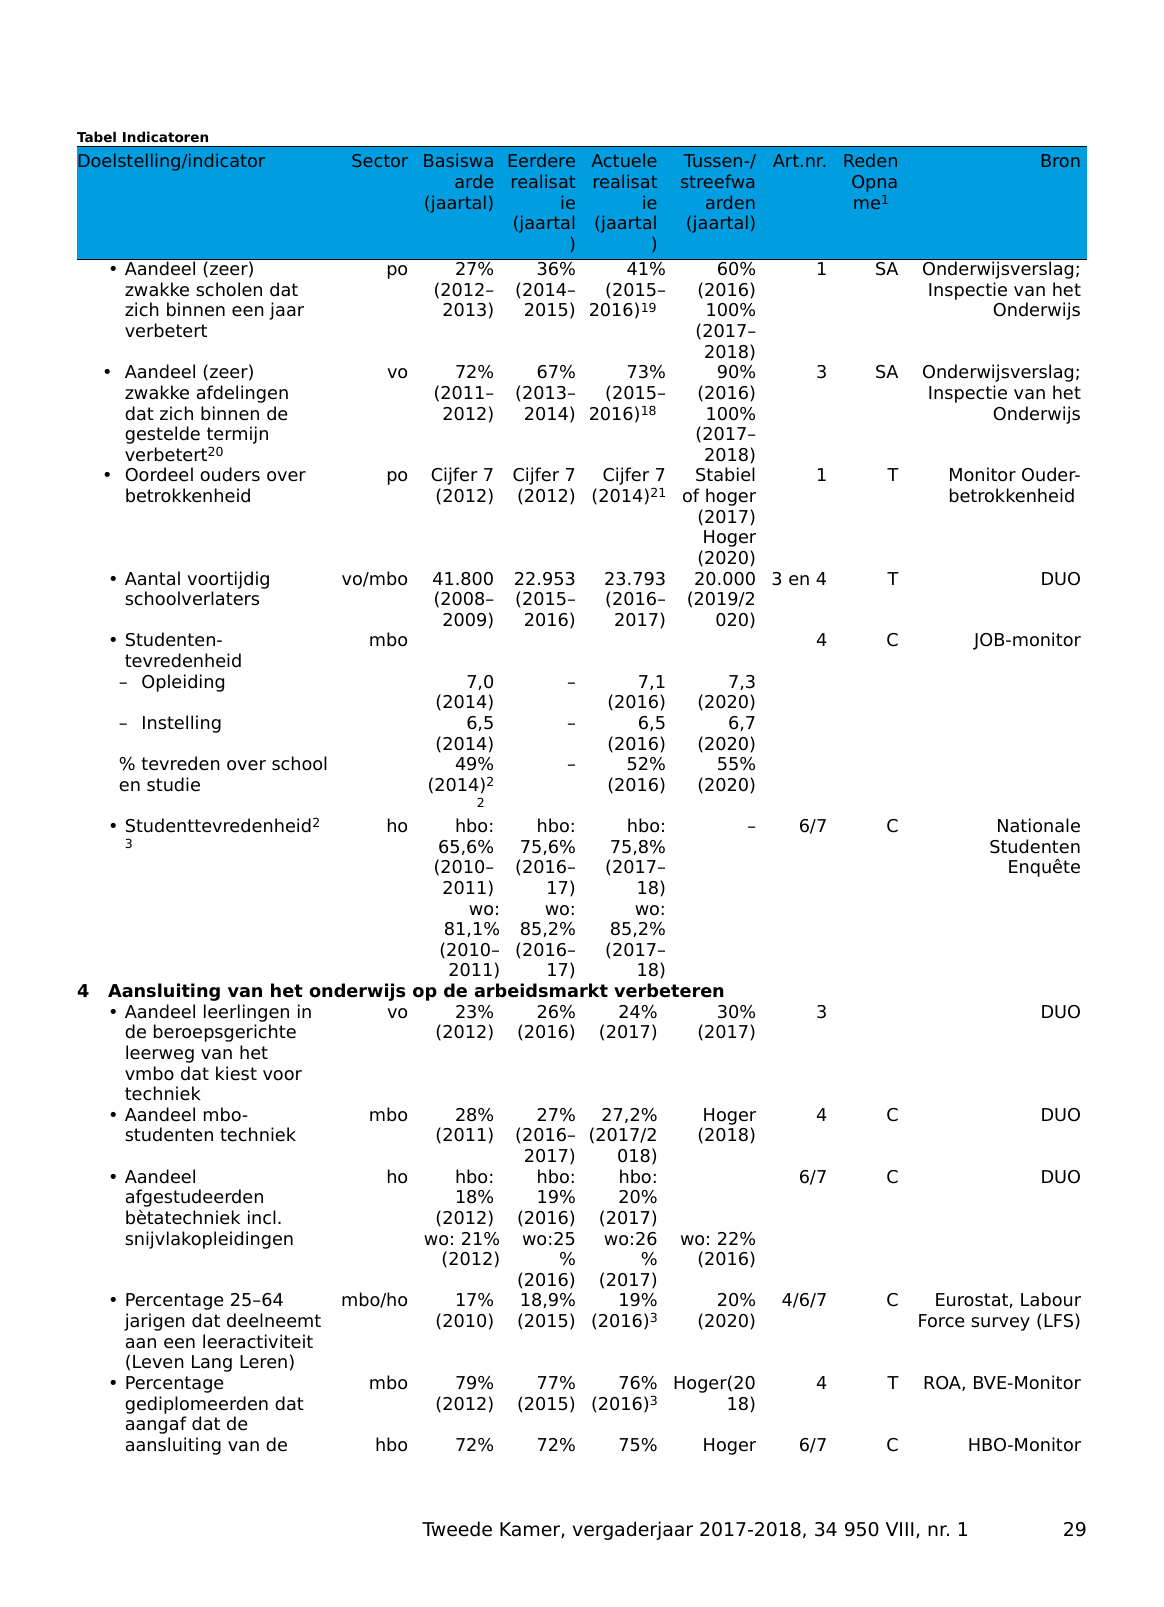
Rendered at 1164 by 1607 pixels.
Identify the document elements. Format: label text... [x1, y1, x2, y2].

table_cell 77% (2015) [500, 1373, 582, 1435]
table_cell mbo [328, 630, 414, 816]
table_cell 26% (2016) [500, 1002, 582, 1105]
table_cell C [833, 816, 904, 981]
table_cell Art.nr. [762, 147, 833, 259]
table_cell [77, 1167, 102, 1290]
table_cell 4/6/7 [762, 1290, 833, 1373]
table_cell Aantal voortijdig schoolverlaters [119, 569, 328, 630]
table_cell 23% (2012) [414, 1002, 500, 1105]
table_cell C [833, 1105, 904, 1167]
table_cell SA [833, 362, 904, 465]
table_cell 4 [77, 981, 102, 1002]
table_cell % tevreden over school en studie [119, 754, 328, 816]
table_cell ROA, BVE-Monitor [904, 1373, 1087, 1435]
table_cell Sector [328, 147, 414, 259]
table_cell JOB-monitor [904, 630, 1087, 816]
table_cell 23.793 (2016–2017) [582, 569, 672, 630]
table_cell Hoger [663, 1435, 762, 1455]
table_cell 55% (2020) [672, 754, 762, 816]
table_cell Aandeel mbo-studenten techniek [119, 1105, 328, 1167]
table_cell hbo: 18% (2012) [414, 1167, 500, 1228]
table_cell [500, 630, 672, 672]
table_cell • [102, 465, 119, 568]
table_cell 1 [762, 260, 833, 362]
table_cell 4 [762, 1105, 833, 1167]
table_cell 36% (2014–2015) [500, 260, 582, 362]
table_cell DUO [904, 1002, 1087, 1105]
table_cell • [102, 260, 119, 362]
table_cell 4 [762, 630, 833, 816]
table_cell • [102, 1373, 119, 1435]
table_cell mbo [328, 1105, 414, 1167]
table_cell Reden Opname1 [833, 147, 904, 259]
table_cell Opleiding [135, 672, 328, 713]
table_cell 27% (2012–2013) [414, 260, 500, 362]
table_cell hbo: 75,6% (2016–17) [500, 816, 582, 898]
table_cell Cijfer 7 (2012) [414, 465, 500, 568]
table_cell DUO [904, 1167, 1087, 1290]
table_cell Eerdere realisatie (jaartal) [500, 147, 582, 259]
table_cell 3 [762, 362, 833, 465]
table_cell Aandeel (zeer) zwakke afdelingen dat zich binnen de gestelde termijn verbetert20 [119, 362, 328, 465]
table_cell 6,5 (2014) [414, 713, 500, 754]
table_cell Monitor Ouder-betrokkenheid [904, 465, 1087, 568]
table_cell 79% (2012) [414, 1373, 500, 1435]
table_cell [102, 1435, 119, 1455]
table_cell [77, 1435, 102, 1455]
table_header Tabel Indicatoren [77, 130, 1087, 146]
table_cell – [119, 672, 135, 713]
table_cell 19% (2016)3 [582, 1290, 663, 1373]
table_cell wo: 85,2% (2017–18) [582, 899, 672, 981]
table_cell [77, 1002, 102, 1105]
table_cell 73% (2015–2016)18 [582, 362, 672, 465]
table_cell Tussen-/streefwaarden (jaartal) [663, 147, 762, 259]
table_cell Percentage 25–64 jarigen dat deelneemt aan een leeractiviteit (Leven Lang Leren) [119, 1290, 328, 1373]
table_cell Onderwijsverslag; Inspectie van het Onderwijs [904, 362, 1087, 465]
table_cell hbo: 75,8% (2017–18) [582, 816, 672, 898]
table_cell C [833, 1290, 904, 1373]
table_cell vo/mbo [328, 569, 414, 630]
table_cell Onderwijsverslag; Inspectie van het Onderwijs [904, 260, 1087, 362]
table_cell • [102, 1002, 119, 1105]
table_cell po [328, 260, 414, 362]
table_cell 7,1 (2016) [582, 672, 672, 713]
table_cell 7,0 (2014) [414, 672, 500, 713]
table_cell 4 [762, 1373, 833, 1435]
table_cell hbo: 20% (2017) [582, 1167, 663, 1228]
table_cell Cijfer 7 (2014)21 [582, 465, 672, 568]
table_cell wo: 21% (2012) [414, 1229, 500, 1290]
table_cell [77, 1373, 102, 1435]
table_cell • [102, 816, 119, 981]
table_cell vo [328, 362, 414, 465]
table_cell Aandeel leerlingen in de beroepsgerichte leerweg van het vmbo dat kiest voor techniek [119, 1002, 328, 1105]
table_cell [672, 630, 762, 672]
table_cell 6/7 [762, 1435, 833, 1455]
table_cell – [500, 672, 582, 713]
table_cell wo: 22% (2016) [663, 1229, 762, 1290]
table_cell 30% (2017) [663, 1002, 762, 1105]
table_cell 41% (2015–2016)19 [582, 260, 672, 362]
table_cell 3 en 4 [762, 569, 833, 630]
table_cell • [102, 1105, 119, 1167]
table_cell SA [833, 260, 904, 362]
table_cell [77, 816, 102, 981]
table_cell wo: 81,1% (2010–2011) [414, 899, 500, 981]
table_cell Basiswaarde (jaartal) [414, 147, 500, 259]
table_cell – [500, 713, 582, 754]
table_cell • [102, 569, 119, 630]
table_cell – [672, 816, 762, 981]
table_cell hbo: 19% (2016) [500, 1167, 582, 1228]
table_cell wo:26% (2017) [582, 1229, 663, 1290]
table_cell 90% (2016) 100% (2017–2018) [672, 362, 762, 465]
table_cell Nationale Studenten Enquête [904, 816, 1087, 981]
table_cell [77, 260, 102, 568]
table_cell [77, 1105, 102, 1167]
table_cell 76% (2016)3 [582, 1373, 663, 1435]
table_cell • [102, 362, 119, 465]
table_cell Aansluiting van het onderwijs op de arbeidsmarkt verbeteren [102, 981, 1087, 1002]
table_cell [77, 630, 102, 816]
table_cell 52% (2016) [582, 754, 672, 816]
table_cell mbo [328, 1373, 414, 1435]
table_cell 7,3 (2020) [672, 672, 762, 713]
table_cell vo [328, 1002, 414, 1105]
table_cell Aandeel afgestudeerden bètatechniek incl. snijvlakopleidingen [119, 1167, 328, 1290]
table_cell 49% (2014)22 [414, 754, 500, 816]
table_cell • [102, 1167, 119, 1290]
table_cell 28% (2011) [414, 1105, 500, 1167]
table_cell 75% [582, 1435, 663, 1455]
table_cell Actuele realisatie (jaartal) [582, 147, 663, 259]
table_cell DUO [904, 569, 1087, 630]
table_cell C [833, 630, 904, 816]
table_cell Bron [904, 147, 1087, 259]
table_cell T [833, 465, 904, 568]
table_cell • [102, 630, 119, 816]
table_cell C [833, 1435, 904, 1455]
table_cell wo: 85,2% (2016–17) [500, 899, 582, 981]
table_cell 6,7 (2020) [672, 713, 762, 754]
table_cell Stabiel of hoger (2017) Hoger (2020) [672, 465, 762, 568]
table_cell 6/7 [762, 1167, 833, 1290]
table_cell Percentage gediplomeerden dat aangaf dat de aansluiting van de [119, 1373, 328, 1455]
table_cell 22.953 (2015–2016) [500, 569, 582, 630]
table_cell [663, 1167, 762, 1228]
table_cell 6/7 [762, 816, 833, 981]
table_cell [77, 569, 102, 630]
table_cell 27,2% (2017/2018) [582, 1105, 663, 1167]
table_cell 24% (2017) [582, 1002, 663, 1105]
table_cell Eurostat, Labour Force survey (LFS) [904, 1290, 1087, 1373]
table_cell mbo/ho [328, 1290, 414, 1373]
table_cell HBO-Monitor [904, 1435, 1087, 1455]
table_cell 27% (2016–2017) [500, 1105, 582, 1167]
table_cell DUO [904, 1105, 1087, 1167]
table_cell [833, 1002, 904, 1105]
table_cell ho [328, 816, 414, 981]
table_cell 41.800 (2008–2009) [414, 569, 500, 630]
table_cell T [833, 569, 904, 630]
table_cell 1 [762, 465, 833, 568]
table_cell T [833, 1373, 904, 1435]
table_cell 6,5 (2016) [582, 713, 672, 754]
table_cell wo:25% (2016) [500, 1229, 582, 1290]
table_cell Aandeel (zeer) zwakke scholen dat zich binnen een jaar verbetert [119, 260, 328, 362]
table_cell [414, 630, 500, 672]
table_cell 72% (2011–2012) [414, 362, 500, 465]
table_cell Oordeel ouders over betrokkenheid [119, 465, 328, 568]
table_cell 67% (2013–2014) [500, 362, 582, 465]
table_cell hbo: 65,6% (2010–2011) [414, 816, 500, 898]
table_cell 72% [414, 1435, 500, 1455]
table_cell 20% (2020) [663, 1290, 762, 1373]
table_cell – [500, 754, 582, 816]
table_cell – [119, 713, 135, 754]
table_cell ho [328, 1167, 414, 1290]
table_cell C [833, 1167, 904, 1290]
table_cell Studenten-tevredenheid [119, 630, 328, 672]
table_cell hbo [328, 1435, 414, 1455]
table_cell po [328, 465, 414, 568]
table_cell Doelstelling/indicator [77, 147, 328, 259]
table_cell 17% (2010) [414, 1290, 500, 1373]
table_cell Instelling [135, 713, 328, 754]
table_cell 18,9% (2015) [500, 1290, 582, 1373]
table_cell Hoger(2018) [663, 1373, 762, 1435]
table_cell [77, 1290, 102, 1373]
table_cell 20.000 (2019/2020) [672, 569, 762, 630]
table_cell • [102, 1290, 119, 1373]
table_cell 72% [500, 1435, 582, 1455]
table_cell Studenttevredenheid23 [119, 816, 328, 981]
table_cell Cijfer 7 (2012) [500, 465, 582, 568]
table_cell Hoger (2018) [663, 1105, 762, 1167]
table_cell 60% (2016) 100% (2017–2018) [672, 260, 762, 362]
table_cell 3 [762, 1002, 833, 1105]
